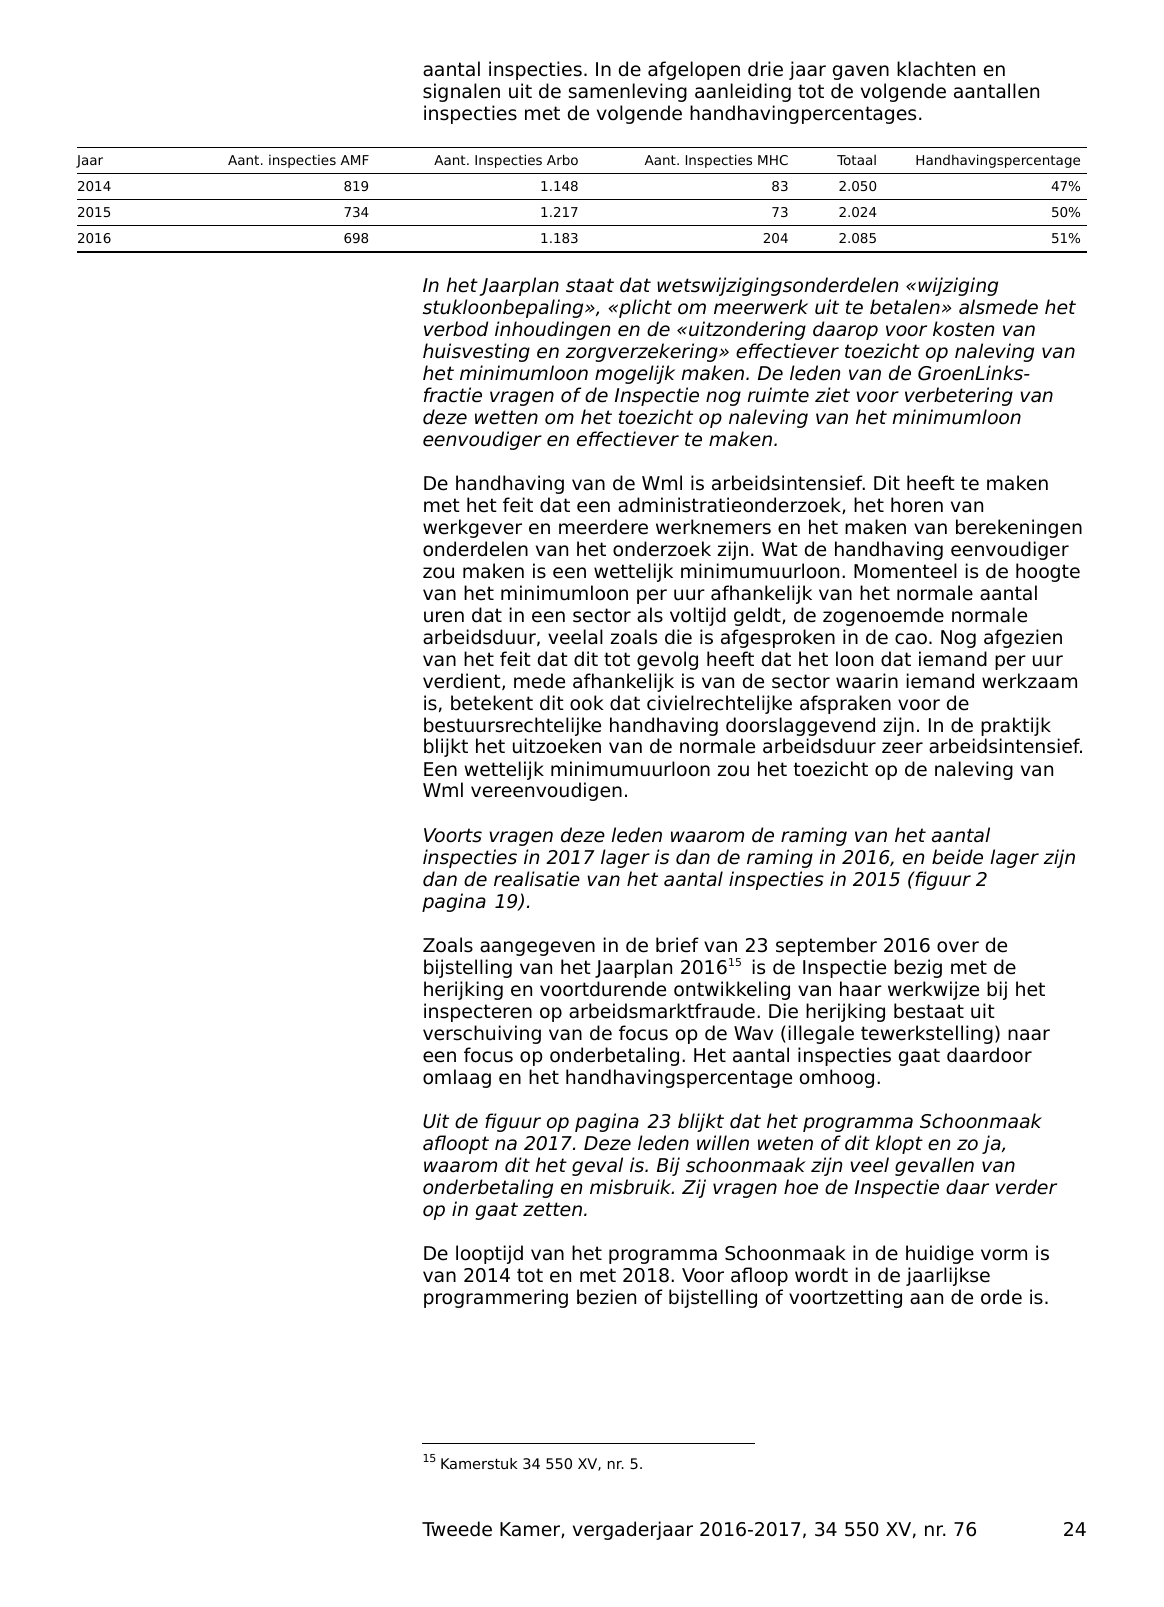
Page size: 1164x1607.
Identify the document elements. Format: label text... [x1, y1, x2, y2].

table_header Handhavingspercentage [883, 148, 1087, 173]
table_cell 50% [883, 200, 1087, 225]
table_cell 2.085 [794, 226, 883, 251]
table_cell 204 [585, 226, 794, 251]
table_cell 2014 [77, 174, 165, 199]
table_cell 51% [883, 226, 1087, 251]
table_header Aant. Inspecties MHC [585, 148, 794, 173]
table_cell 73 [585, 200, 794, 225]
table_cell 2.024 [794, 200, 883, 225]
table_cell 734 [165, 200, 375, 225]
table_header Totaal [794, 148, 883, 173]
table_cell 698 [165, 226, 375, 251]
table_cell 1.217 [375, 200, 584, 225]
table_cell 2016 [77, 226, 165, 251]
table_header Jaar [77, 148, 165, 173]
text De handhaving van de Wml is arbeidsintensief. Dit heeft te maken met het feit dat een administratieonderzoek, het horen van werkgever en meerdere werknemers en het maken van berekeningen onderdelen van het onderzoek zijn. Wat de handhaving eenvoudiger zou maken is een wettelijk minimumuurloon. Momenteel is de hoogte van het minimumloon per uur afhankelijk van het normale aantal uren dat in een sector als voltijd geldt, de zogenoemde normale arbeidsduur, veelal zoals die is afgesproken in de cao. Nog afgezien van het feit dat dit tot gevolg heeft dat het loon dat iemand per uur verdient, mede afhankelijk is van de sector waarin iemand werkzaam is, betekent dit ook dat civielrechtelijke afspraken voor de bestuursrechtelijke handhaving doorslaggevend zijn. In de praktijk blijkt het uitzoeken van de normale arbeidsduur zeer arbeidsintensief. Een wettelijk minimumuurloon zou het toezicht op de naleving van Wml vereenvoudigen. [422, 473, 1087, 802]
text aantal inspecties. In de afgelopen drie jaar gaven klachten en signalen uit de samenleving aanleiding tot de volgende aantallen inspecties met de volgende handhavingpercentages. [422, 59, 1087, 125]
text Uit de figuur op pagina 23 blijkt dat het programma Schoonmaak afloopt na 2017. Deze leden willen weten of dit klopt en zo ja, waarom dit het geval is. Bij schoonmaak zijn veel gevallen van onderbetaling en misbruik. Zij vragen hoe de Inspectie daar verder op in gaat zetten. [422, 1111, 1087, 1221]
table_cell 83 [585, 174, 794, 199]
text In het Jaarplan staat dat wetswijzigingsonderdelen «wijziging stukloonbepaling», «plicht om meerwerk uit te betalen» alsmede het verbod inhoudingen en de «uitzondering daarop voor kosten van huisvesting en zorgverzekering» effectiever toezicht op naleving van het minimumloon mogelijk maken. De leden van de GroenLinks-fractie vragen of de Inspectie nog ruimte ziet voor verbetering van deze wetten om het toezicht op naleving van het minimumloon eenvoudiger en effectiever te maken. [422, 275, 1087, 451]
text Voorts vragen deze leden waarom de raming van het aantal inspecties in 2017 lager is dan de raming in 2016, en beide lager zijn dan de realisatie van het aantal inspecties in 2015 (figuur 2 pagina 19). [422, 824, 1087, 912]
table_cell 819 [165, 174, 375, 199]
table_cell 1.183 [375, 226, 584, 251]
table_cell 47% [883, 174, 1087, 199]
text De looptijd van het programma Schoonmaak in de huidige vorm is van 2014 tot en met 2018. Voor afloop wordt in de jaarlijkse programmering bezien of bijstelling of voortzetting aan de orde is. [422, 1243, 1087, 1309]
table_header Aant. inspecties AMF [165, 148, 375, 173]
table_cell 1.148 [375, 174, 584, 199]
text Zoals aangegeven in de brief van 23 september 2016 over de bijstelling van het Jaarplan 2016 is de Inspectie bezig met de herijking en voortdurende ontwikkeling van haar werkwijze bij het inspecteren op arbeidsmarktfraude. Die herijking bestaat uit verschuiving van de focus op de Wav (illegale tewerkstelling) naar een focus op onderbetaling. Het aantal inspecties gaat daardoor omlaag en het handhavingspercentage omhoog. [422, 935, 1087, 1088]
table_header Aant. Inspecties Arbo [375, 148, 584, 173]
text Kamerstuk 34 550 XV, nr. 5. [422, 1452, 1087, 1474]
table_cell 2.050 [794, 174, 883, 199]
table_cell 2015 [77, 200, 165, 225]
